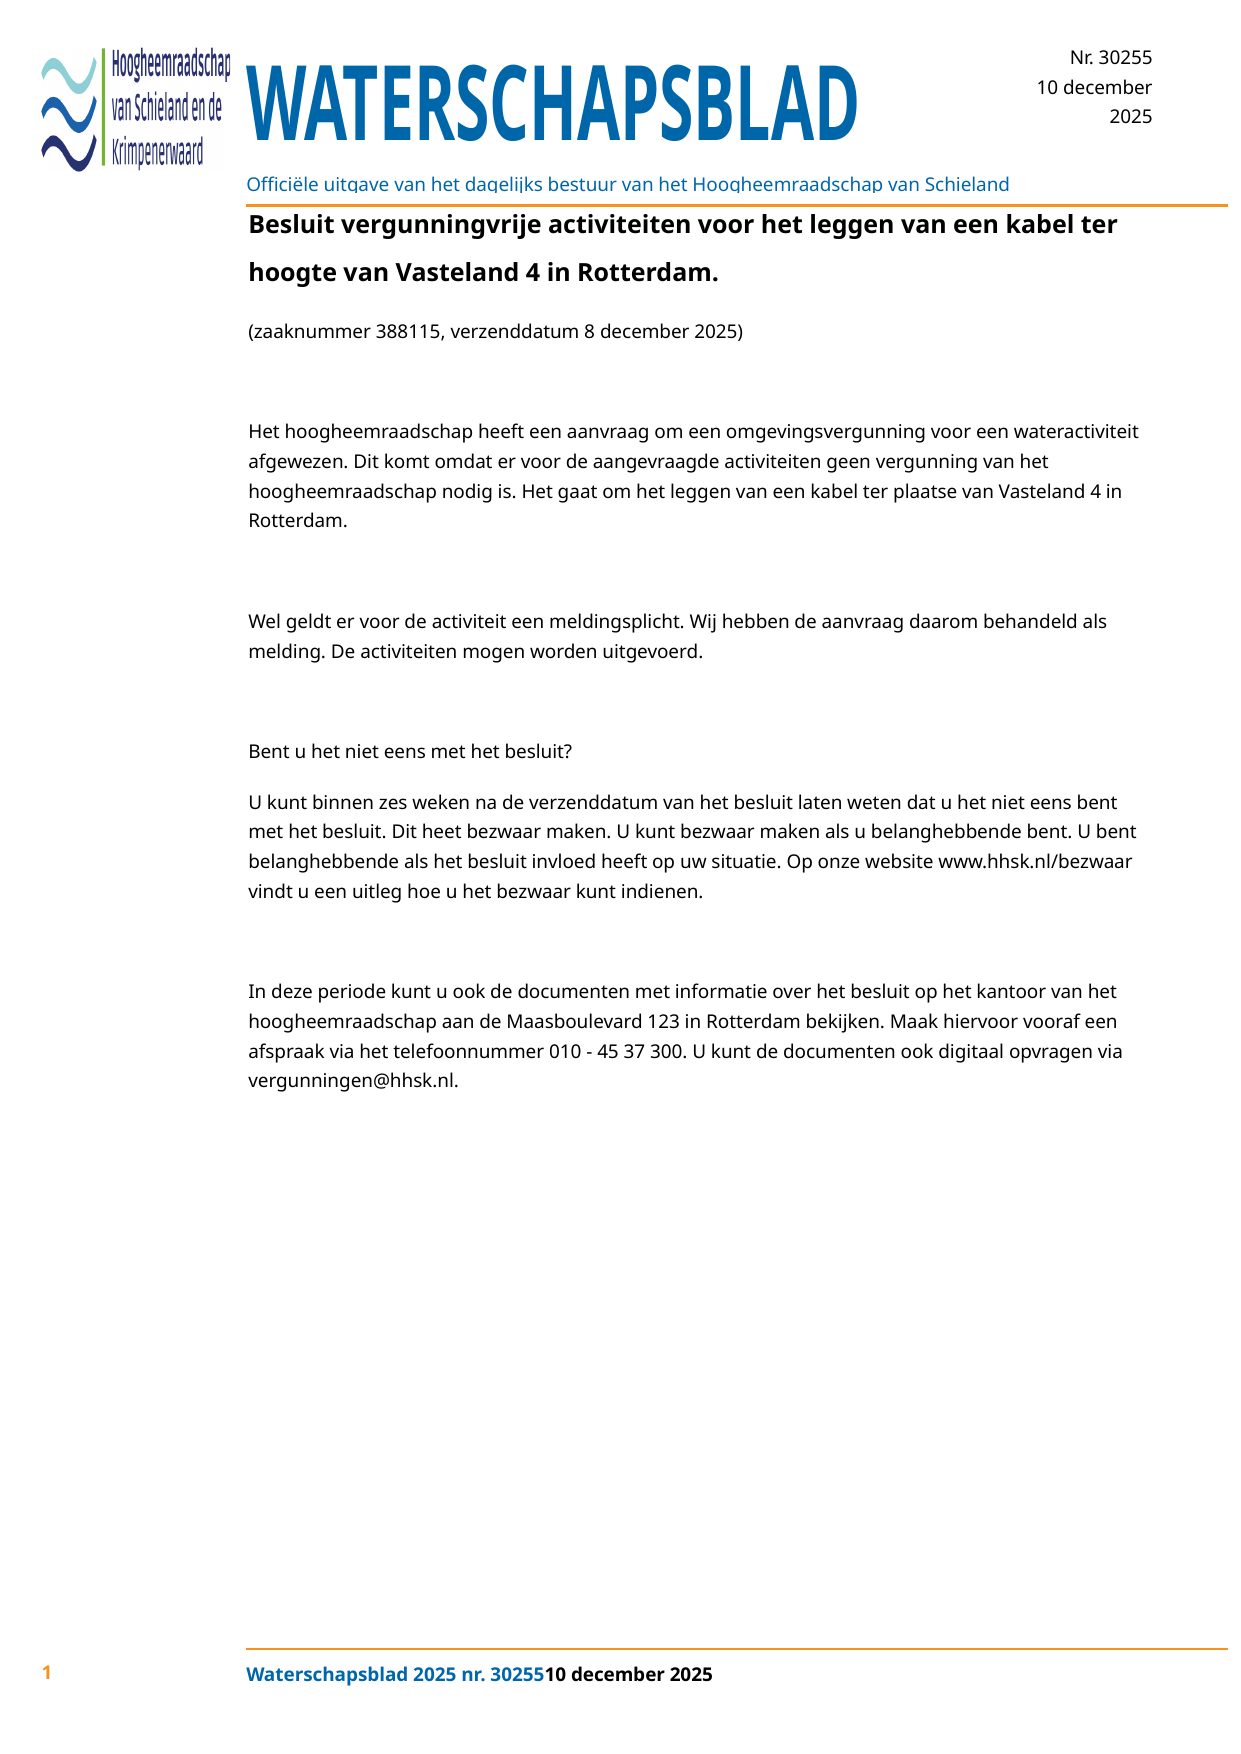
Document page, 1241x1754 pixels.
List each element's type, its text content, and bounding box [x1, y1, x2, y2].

text Wel geldt er voor de activiteit een meldingsplicht. Wij hebben de aanvraag daarom behandeld als melding. De activiteiten mogen worden uitgevoerd. [248, 608, 1152, 664]
picture [41, 47, 231, 172]
text Besluit vergunningvrije activiteiten voor het leggen van een kabel ter hoogte van Vasteland 4 in Rotterdam. [248, 207, 1152, 288]
text U kunt binnen zes weken na de verzenddatum van het besluit laten weten dat u het niet eens bent met het besluit. Dit heet bezwaar maken. U kunt bezwaar maken als u belanghebbende bent. U bent belanghebbende als het besluit invloed heeft op uw situatie. Op onze website www.hhsk.nl/bezwaar vindt u een uitleg hoe u het bezwaar kunt indienen. [248, 789, 1152, 904]
text (zaaknummer 388115, verzenddatum 8 december 2025) [248, 318, 1152, 344]
text Bent u het niet eens met het besluit? [248, 739, 1152, 764]
text Het hoogheemraadschap heeft een aanvraag om een omgevingsvergunning voor een wateractiviteit afgewezen. Dit komt omdat er voor de aangevraagde activiteiten geen vergunning van het hoogheemraadschap nodig is. Het gaat om het leggen van een kabel ter plaatse van Vasteland 4 in Rotterdam. [248, 419, 1152, 533]
text In deze periode kunt u ook de documenten met informatie over het besluit op het kantoor van het hoogheemraadschap aan de Maasboulevard 123 in Rotterdam bekijken. Maak hiervoor vooraf een afspraak via het telefoonnummer 010 - 45 37 300. U kunt de documenten ook digitaal opvragen via vergunningen@hhsk.nl. [248, 979, 1152, 1093]
